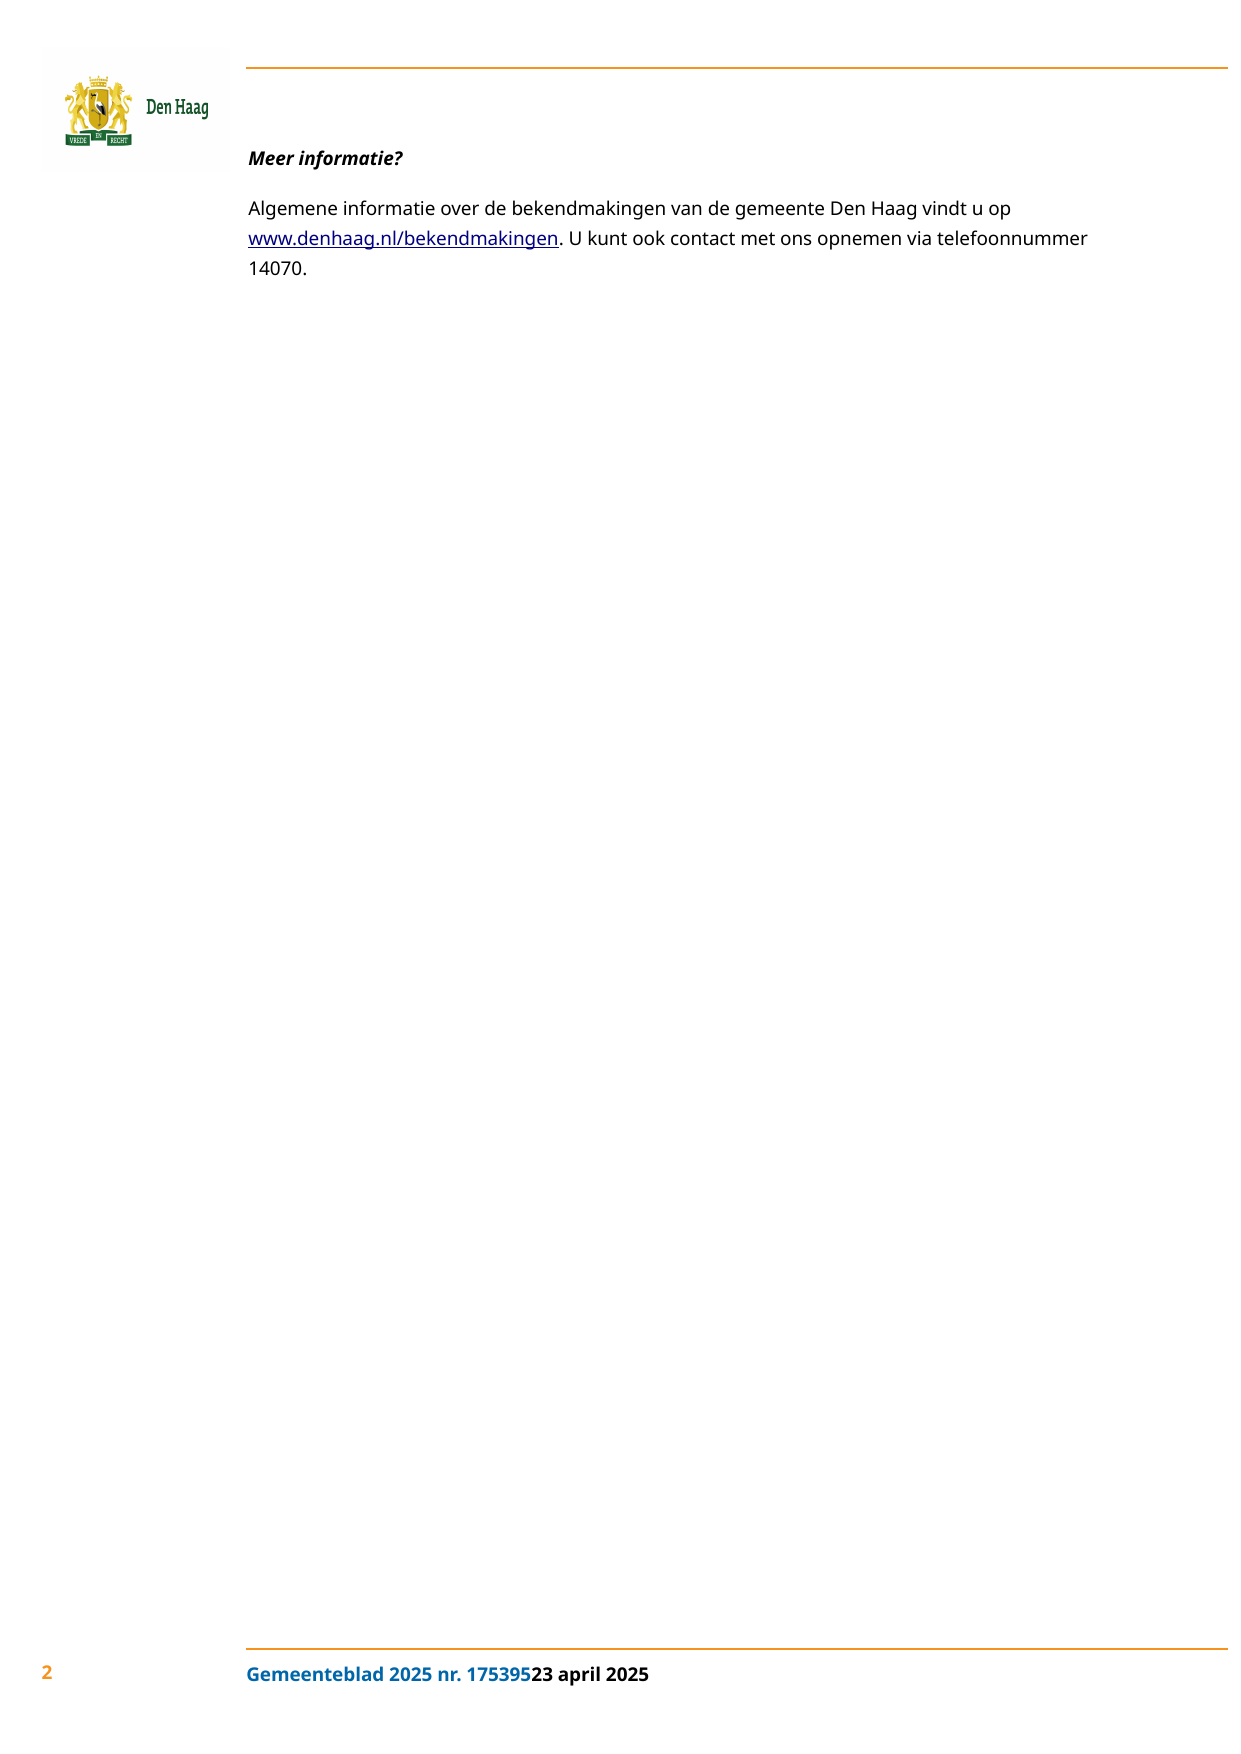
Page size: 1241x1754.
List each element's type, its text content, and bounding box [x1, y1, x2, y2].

picture [41, 47, 231, 172]
text Meer informatie? [248, 145, 1152, 171]
text Algemene informatie over de bekendmakingen van de gemeente Den Haag vindt u op www.denhaag.nl/bekendmakingen. U kunt ook contact met ons opnemen via telefoonnummer 14070. [248, 196, 1152, 281]
